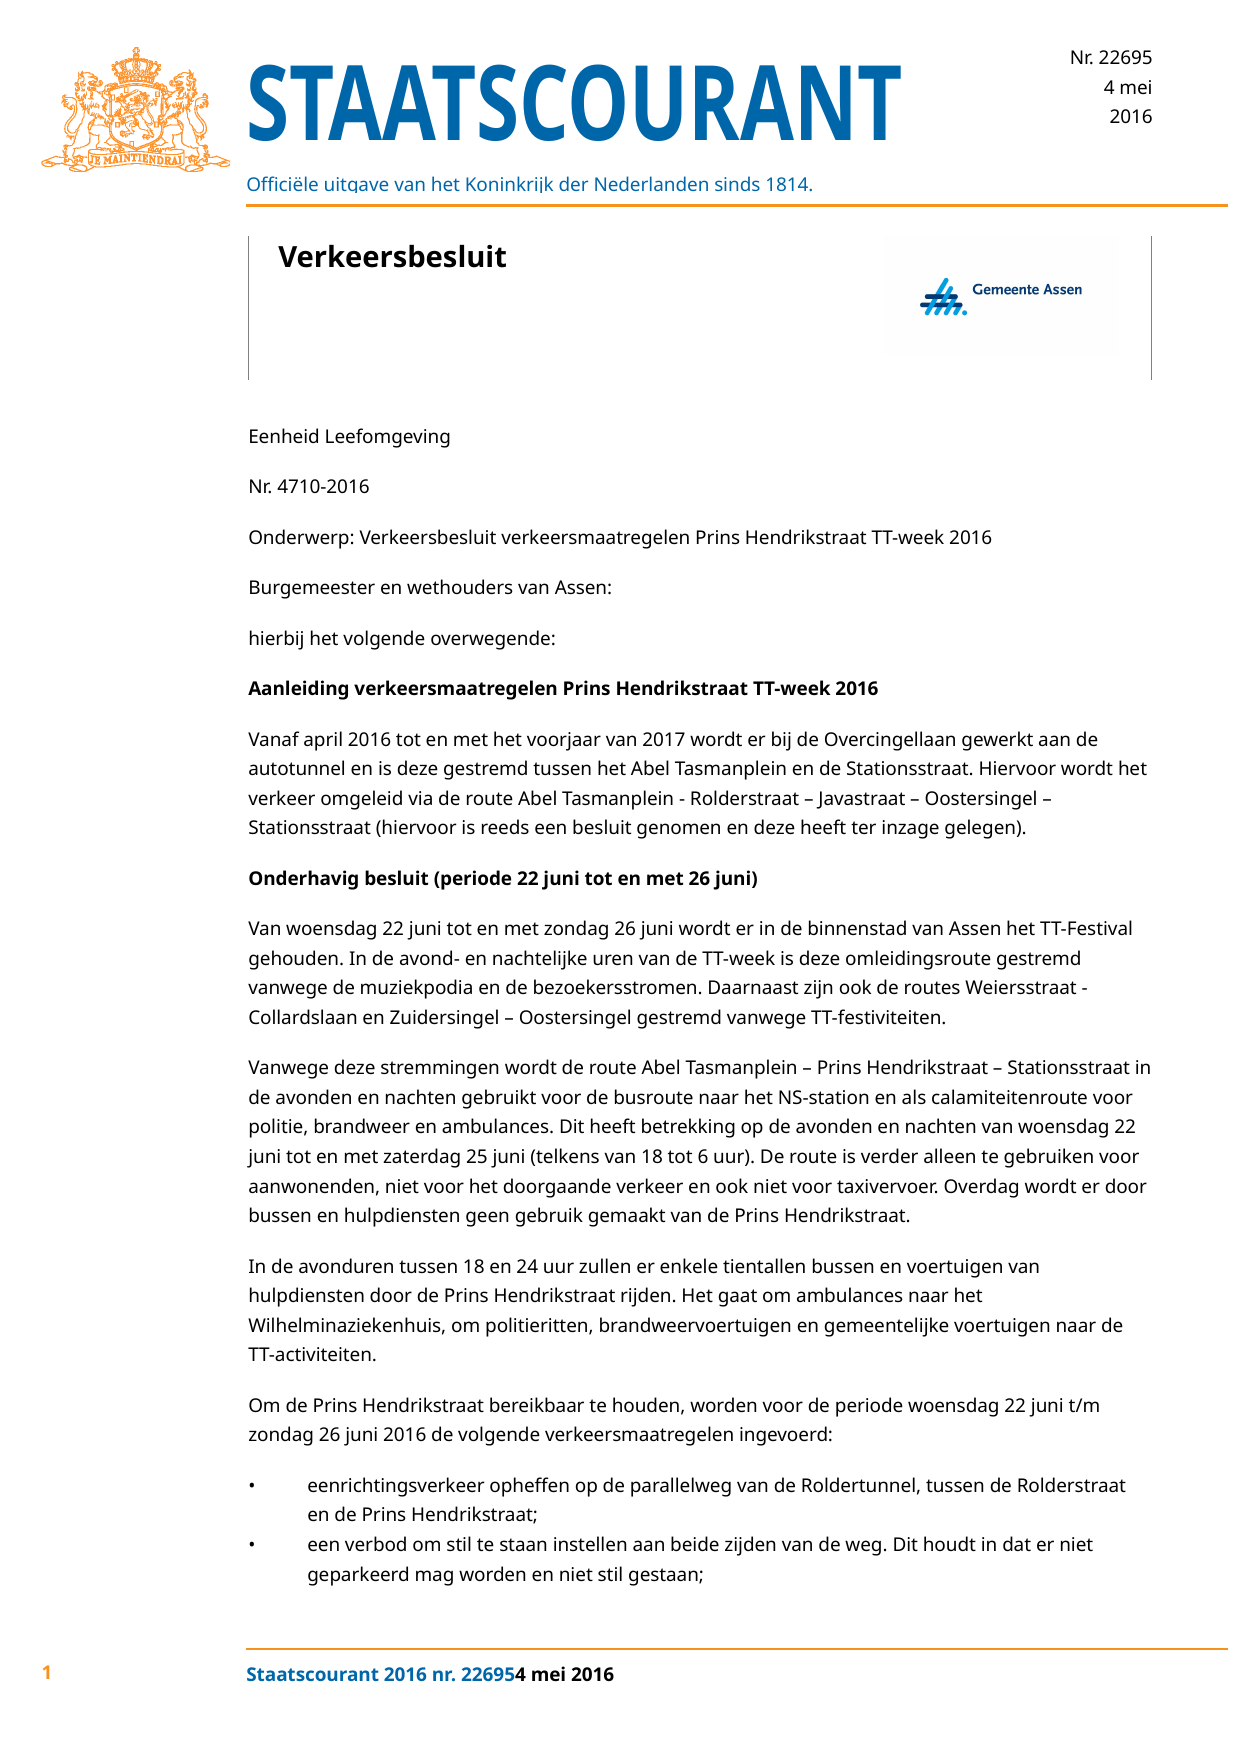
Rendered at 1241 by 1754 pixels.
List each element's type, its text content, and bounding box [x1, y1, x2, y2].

text hierbij het volgende overwegende: [248, 625, 1152, 651]
text Van woensdag 22 juni tot en met zondag 26 juni wordt er in de binnenstad van Assen het TT-Festival gehouden. In de avond- en nachtelijke uren van de TT-week is deze omleidingsroute gestremd vanwege de muziekpodia en de bezoekersstromen. Daarnaast zijn ook de routes Weiersstraat - Collardslaan en Zuidersingel – Oostersingel gestremd vanwege TT-festiviteiten. [248, 915, 1152, 1030]
text Om de Prins Hendrikstraat bereikbaar te houden, worden voor de periode woensdag 22 juni t/m zondag 26 juni 2016 de volgende verkeersmaatregelen ingevoerd: [248, 1392, 1152, 1447]
text Vanwege deze stremmingen wordt de route Abel Tasmanplein – Prins Hendrikstraat – Stationsstraat in de avonden en nachten gebruikt voor de busroute naar het NS-station en als calamiteitenroute voor politie, brandweer en ambulances. Dit heeft betrekking op de avonden en nachten van woensdag 22 juni tot en met zaterdag 25 juni (telkens van 18 tot 6 uur). De route is verder alleen te gebruiken voor aanwonenden, niet voor het doorgaande verkeer en ook niet voor taxivervoer. Overdag wordt er door bussen en hulpdiensten geen gebruik gemaakt van de Prins Hendrikstraat. [248, 1054, 1152, 1228]
picture [882, 236, 1119, 355]
text Vanaf april 2016 tot en met het voorjaar van 2017 wordt er bij de Overcingellaan gewerkt aan de autotunnel en is deze gestremd tussen het Abel Tasmanplein en de Stationsstraat. Hiervoor wordt het verkeer omgeleid via de route Abel Tasmanplein - Rolderstraat – Javastraat – Oostersingel – Stationsstraat (hiervoor is reeds een besluit genomen en deze heeft ter inzage gelegen). [248, 726, 1152, 840]
text Eenheid Leefomgeving [248, 423, 1152, 449]
text Onderhavig besluit (periode 22 juni tot en met 26 juni) [248, 865, 1152, 891]
text Aanleiding verkeersmaatregelen Prins Hendrikstraat TT-week 2016 [248, 675, 1152, 701]
text Onderwerp: Verkeersbesluit verkeersmaatregelen Prins Hendrikstraat TT-week 2016 [248, 524, 1152, 550]
list eenrichtingsverkeer opheffen op de parallelweg van de Roldertunnel, tussen de Rolderstraat en de Prins Hendrikstraat; [248, 1472, 1152, 1527]
text Burgemeester en wethouders van Assen: [248, 574, 1152, 600]
table_header [850, 236, 1151, 380]
picture [41, 47, 231, 172]
table_header Verkeersbesluit [249, 236, 850, 380]
text Nr. 4710-2016 [248, 474, 1152, 499]
text In de avonduren tussen 18 en 24 uur zullen er enkele tientallen bussen en voertuigen van hulpdiensten door de Prins Hendrikstraat rijden. Het gaat om ambulances naar het Wilhelminaziekenhuis, om politieritten, brandweervoertuigen en gemeentelijke voertuigen naar de TT-activiteiten. [248, 1253, 1152, 1367]
list een verbod om stil te staan instellen aan beide zijden van de weg. Dit houdt in dat er niet geparkeerd mag worden en niet stil gestaan; [248, 1531, 1152, 1586]
